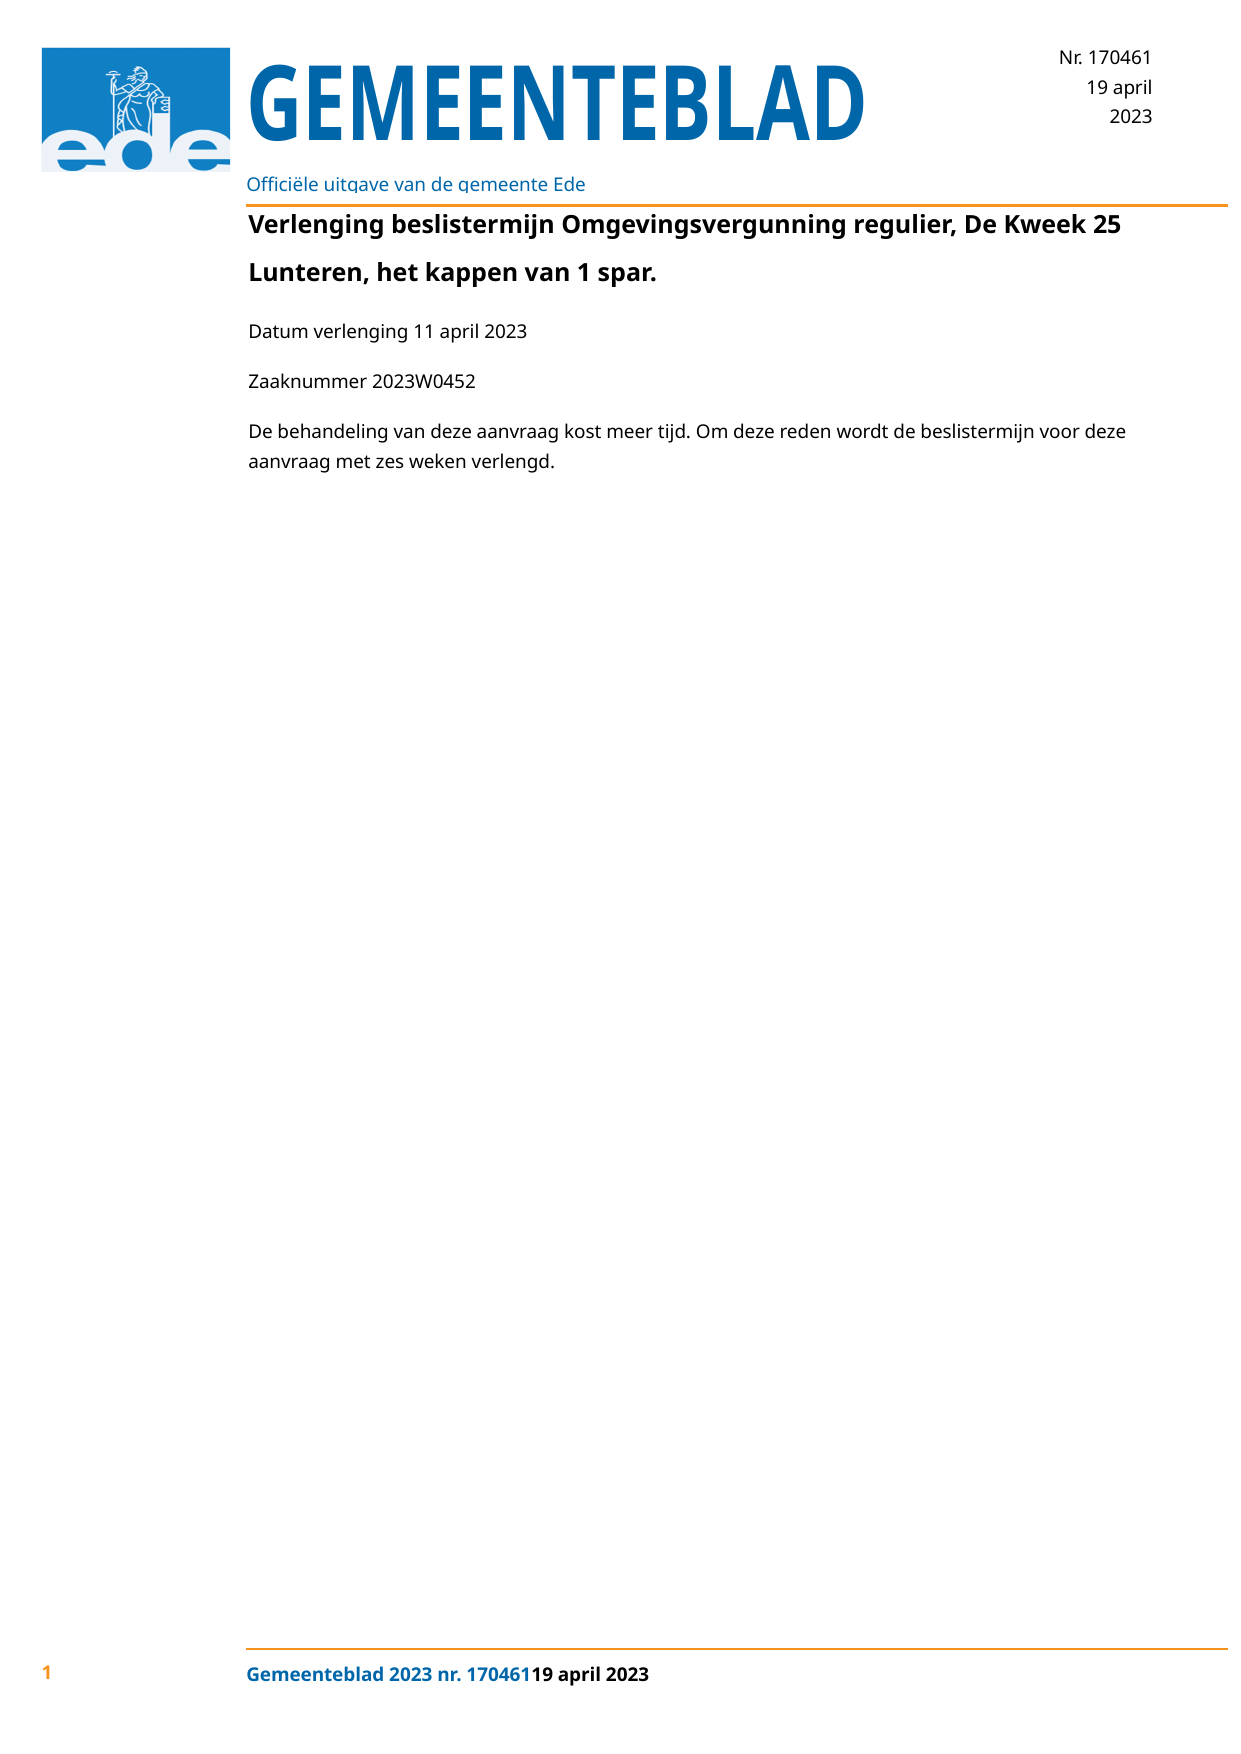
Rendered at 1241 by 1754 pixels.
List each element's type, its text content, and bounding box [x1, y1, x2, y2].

picture [41, 47, 231, 172]
text Zaaknummer 2023W0452 [248, 368, 1152, 394]
text Datum verlenging 11 april 2023 [248, 318, 1152, 344]
text De behandeling van deze aanvraag kost meer tijd. Om deze reden wordt de beslistermijn voor deze aanvraag met zes weken verlengd. [248, 419, 1152, 474]
text Verlenging beslistermijn Omgevingsvergunning regulier, De Kweek 25 Lunteren, het kappen van 1 spar. [248, 207, 1152, 288]
